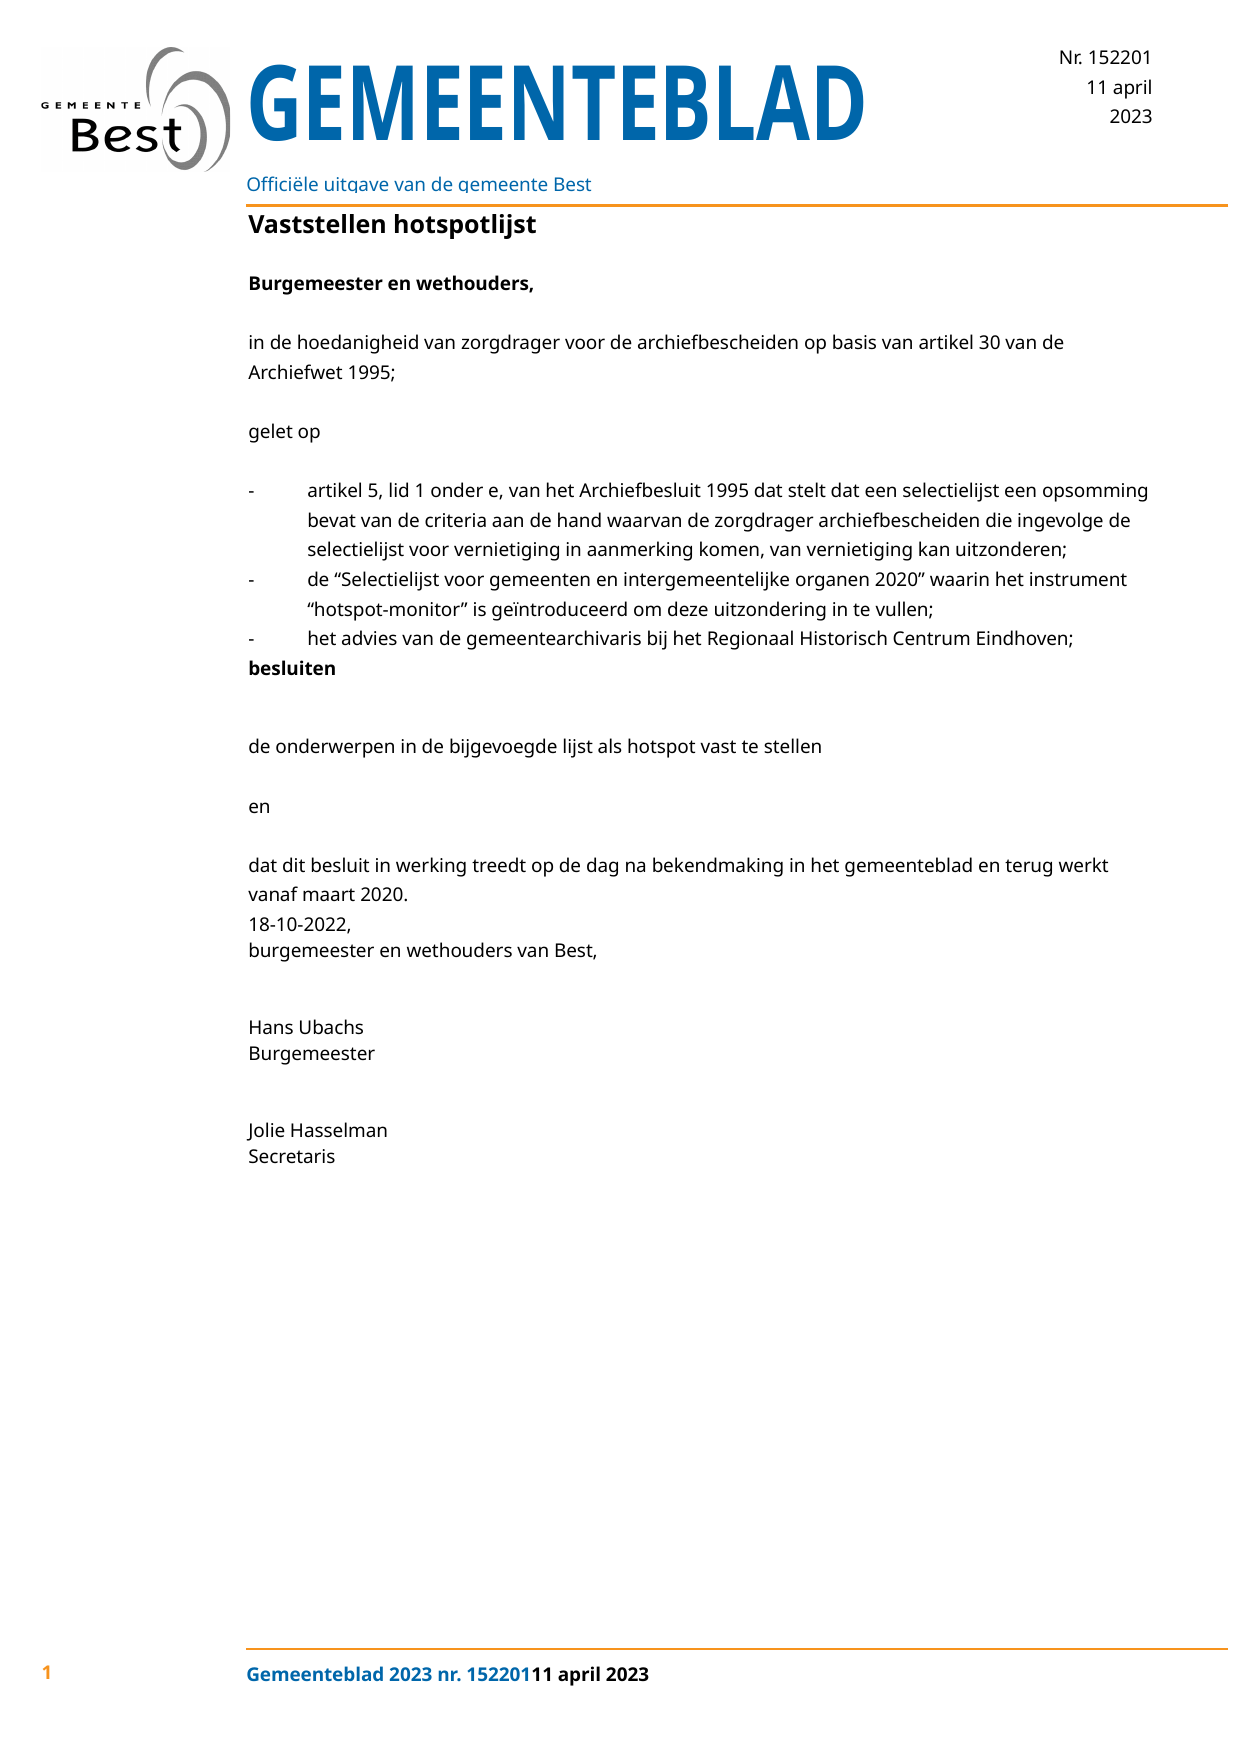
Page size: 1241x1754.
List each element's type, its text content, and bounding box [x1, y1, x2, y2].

text Burgemeester en wethouders, [248, 270, 1152, 296]
text besluiten [248, 655, 1152, 681]
text Vaststellen hotspotlijst [248, 207, 1152, 241]
text 18-10-2022, [248, 911, 1152, 937]
text en [248, 793, 1152, 819]
list artikel 5, lid 1 onder e, van het Archiefbesluit 1995 dat stelt dat een selectielijst een opsomming bevat van de criteria aan de hand waarvan de zorgdrager archiefbescheiden die ingevolge de selectielijst voor vernietiging in aanmerking komen, van vernietiging kan uitzonderen; [248, 477, 1152, 562]
picture [41, 47, 231, 172]
text Hans Ubachs [248, 1014, 1152, 1040]
text Secretaris [248, 1143, 1152, 1168]
text in de hoedanigheid van zorgdrager voor de archiefbescheiden op basis van artikel 30 van de Archiefwet 1995; [248, 329, 1152, 385]
text de onderwerpen in de bijgevoegde lijst als hotspot vast te stellen [248, 734, 1152, 759]
text dat dit besluit in werking treedt op de dag na bekendmaking in het gemeenteblad en terug werkt vanaf maart 2020. [248, 852, 1152, 907]
text burgemeester en wethouders van Best, [248, 937, 1152, 963]
list de “Selectielijst voor gemeenten en intergemeentelijke organen 2020” waarin het instrument “hotspot-monitor” is geïntroduceerd om deze uitzondering in te vullen; [248, 566, 1152, 621]
list het advies van de gemeentearchivaris bij het Regionaal Historisch Centrum Eindhoven; [248, 625, 1152, 651]
text gelet op [248, 418, 1152, 444]
text Jolie Hasselman [248, 1117, 1152, 1143]
text Burgemeester [248, 1040, 1152, 1066]
